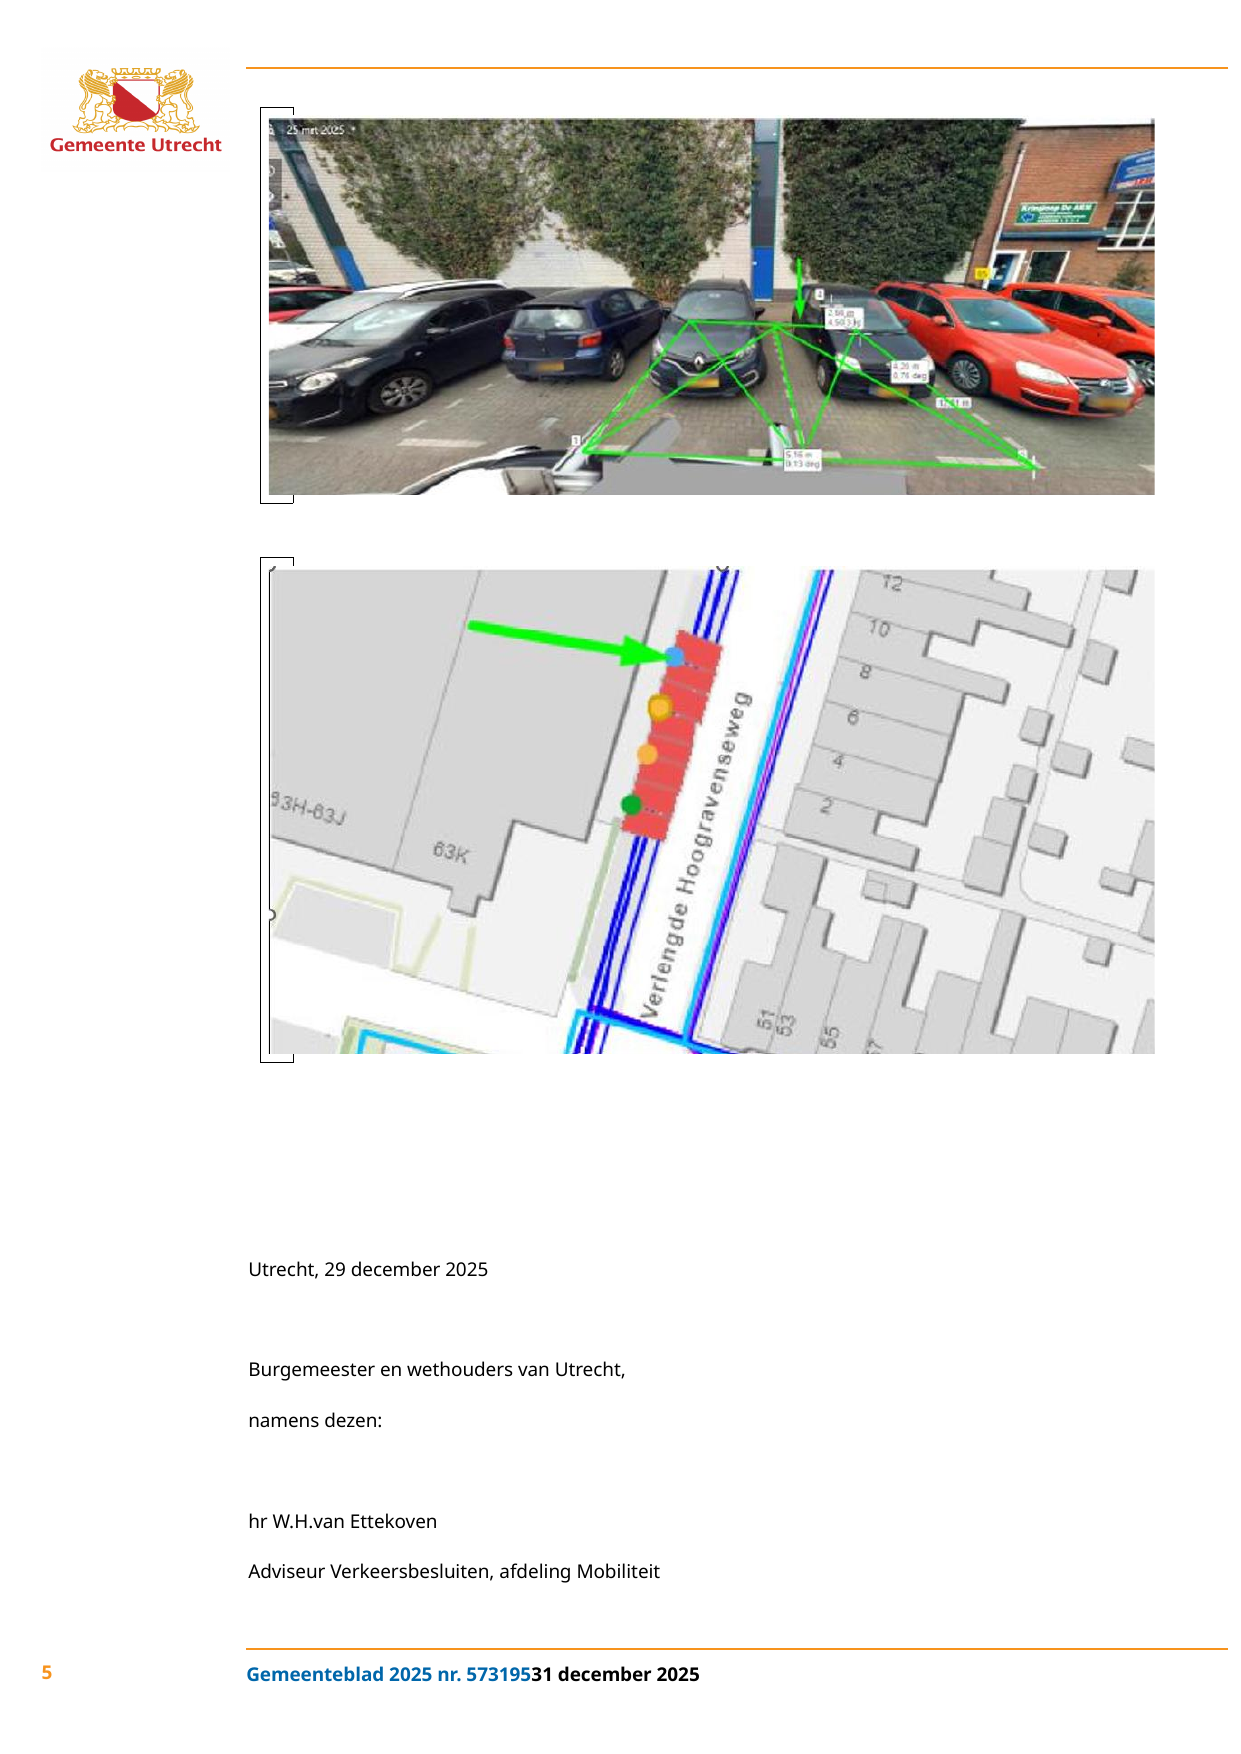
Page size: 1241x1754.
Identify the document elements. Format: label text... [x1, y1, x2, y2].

picture [268, 115, 1155, 495]
picture [268, 566, 1155, 1054]
picture [41, 47, 231, 172]
text Utrecht, 29 december 2025 [248, 1256, 1152, 1281]
text Adviseur Verkeersbesluiten, afdeling Mobiliteit [248, 1558, 1152, 1584]
text hr W.H.van Ettekoven [248, 1508, 1152, 1533]
text namens dezen: [248, 1407, 1152, 1433]
text Burgemeester en wethouders van Utrecht, [248, 1357, 1152, 1382]
